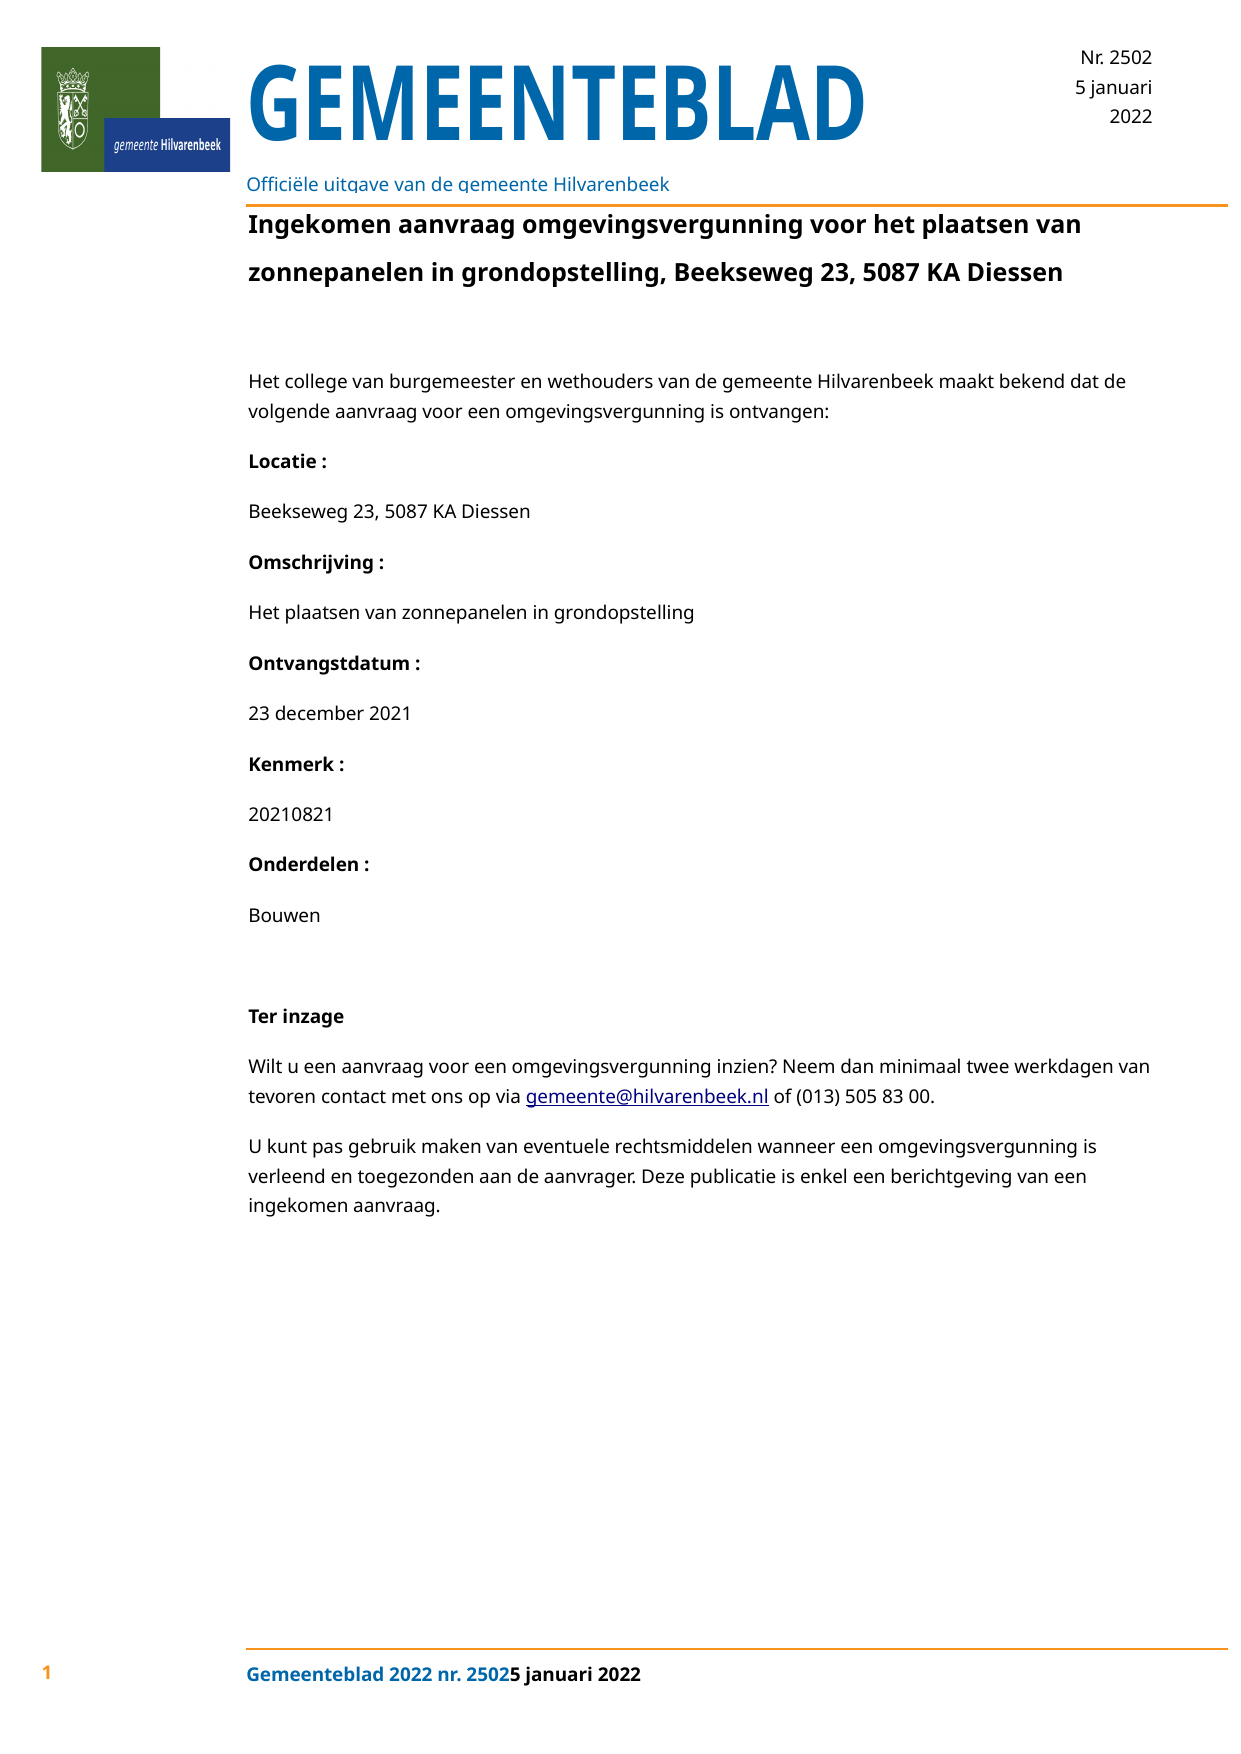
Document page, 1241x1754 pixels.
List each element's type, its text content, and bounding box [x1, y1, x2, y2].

text Het plaatsen van zonnepanelen in grondopstelling [248, 599, 1152, 625]
text Beekseweg 23, 5087 KA Diessen [248, 499, 1152, 524]
text Ontvangstdatum : [248, 650, 1152, 676]
picture [41, 47, 231, 172]
text Omschrijving : [248, 549, 1152, 575]
text 20210821 [248, 801, 1152, 827]
text U kunt pas gebruik maken van eventuele rechtsmiddelen wanneer een omgevingsvergunning is verleend en toegezonden aan de aanvrager. Deze publicatie is enkel een berichtgeving van een ingekomen aanvraag. [248, 1133, 1152, 1218]
text 23 december 2021 [248, 700, 1152, 726]
text Wilt u een aanvraag voor een omgevingsvergunning inzien? Neem dan minimaal twee werkdagen van tevoren contact met ons op via gemeente@hilvarenbeek.nl of (013) 505 83 00. [248, 1053, 1152, 1109]
text Onderdelen : [248, 852, 1152, 877]
text Bouwen [248, 902, 1152, 928]
text Ingekomen aanvraag omgevingsvergunning voor het plaatsen van zonnepanelen in grondopstelling, Beekseweg 23, 5087 KA Diessen [248, 207, 1152, 288]
text Locatie : [248, 448, 1152, 474]
text Kenmerk : [248, 751, 1152, 777]
text Het college van burgemeester en wethouders van de gemeente Hilvarenbeek maakt bekend dat de volgende aanvraag voor een omgevingsvergunning is ontvangen: [248, 368, 1152, 424]
text Ter inzage [248, 1003, 1152, 1029]
